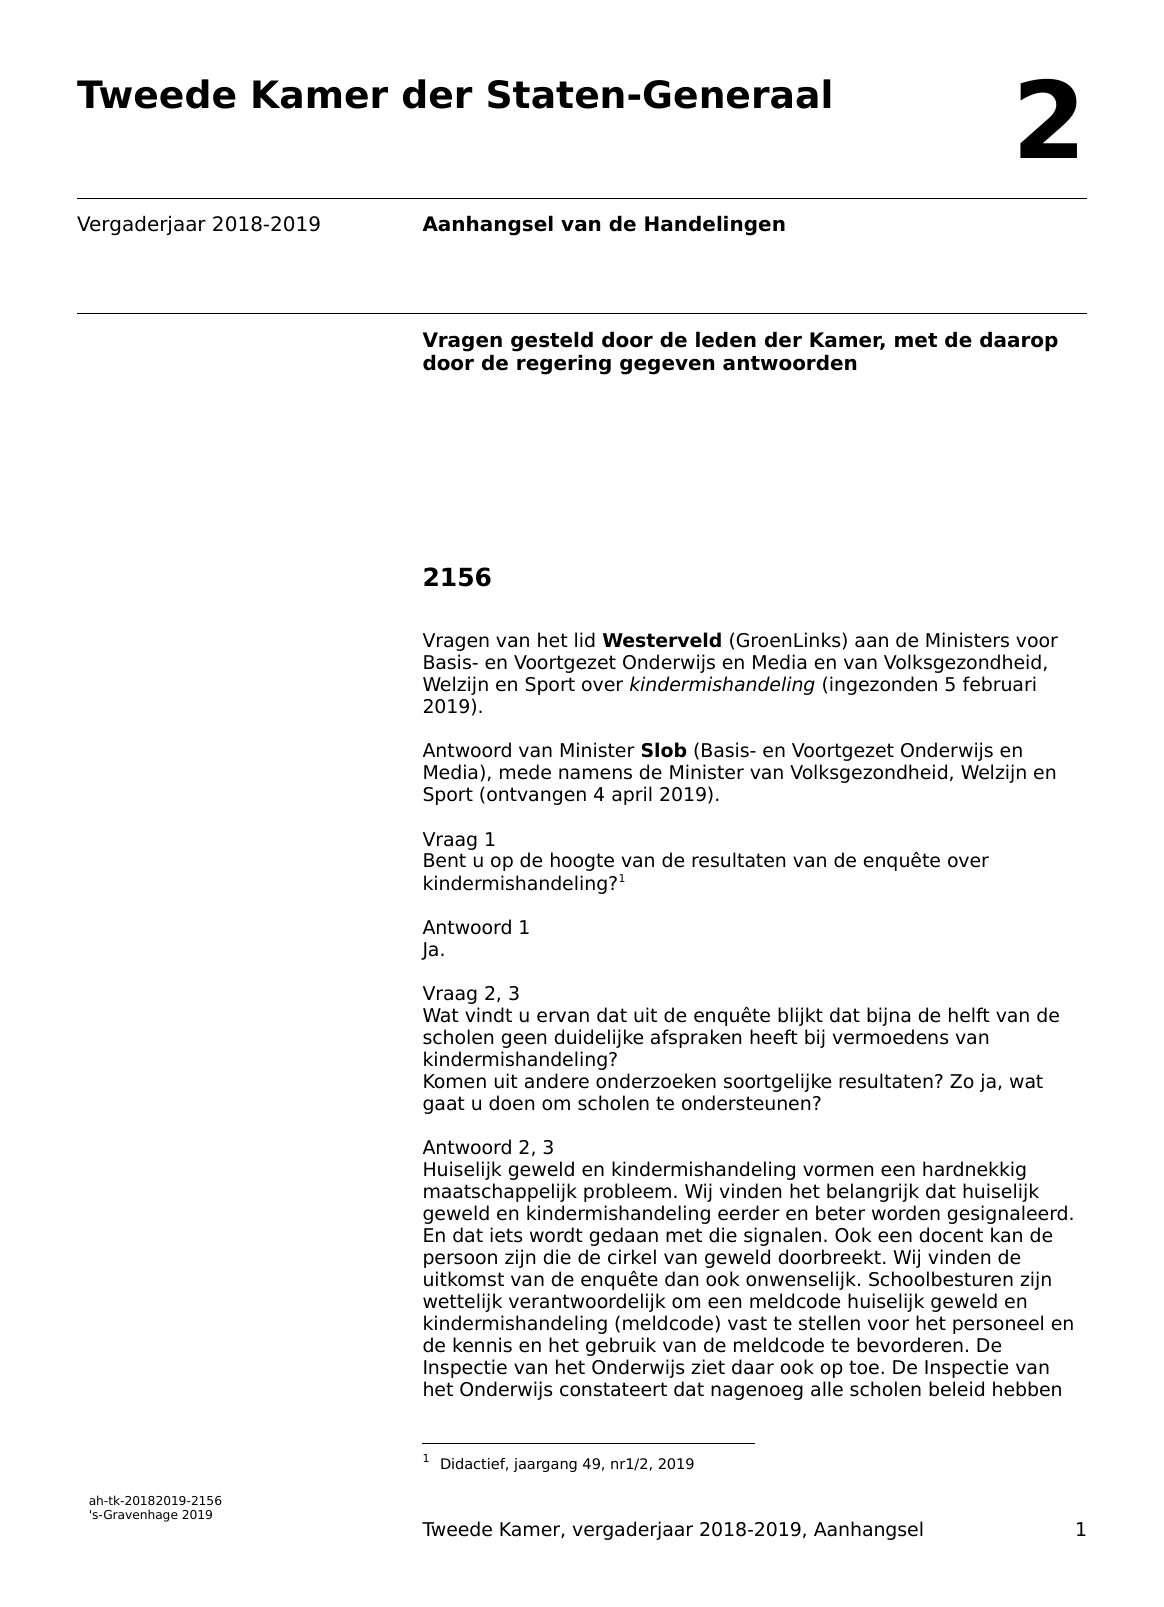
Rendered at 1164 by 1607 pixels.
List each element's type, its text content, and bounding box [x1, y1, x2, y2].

text Antwoord van Minister Slob (Basis- en Voortgezet Onderwijs en Media), mede namens de Minister van Volksgezondheid, Welzijn en Sport (ontvangen 4 april 2019). [422, 740, 1087, 806]
text ah-tk-20182019-2156 [88, 1494, 323, 1508]
text Komen uit andere onderzoeken soortgelijke resultaten? Zo ja, wat gaat u doen om scholen te ondersteunen? [422, 1071, 1087, 1114]
table_cell [77, 314, 422, 375]
table_header Tweede Kamer der Staten-Generaal [77, 59, 886, 198]
text Bent u op de hoogte van de resultaten van de enquête over kindermishandeling? [422, 850, 1087, 894]
table_cell Aanhangsel van de Handelingen [422, 199, 1087, 313]
text Didactief, jaargang 49, nr1/2, 2019 [422, 1452, 1087, 1474]
text 2156 [422, 563, 1087, 592]
table_header 2 [886, 59, 1087, 198]
text Antwoord 2, 3 [422, 1137, 1087, 1159]
text Ja. [422, 938, 1087, 961]
text Antwoord 1 [422, 917, 1087, 938]
text 's-Gravenhage 2019 [88, 1508, 323, 1522]
table_cell Vragen gesteld door de leden der Kamer, met de daarop door de regering gegeven antwoorden [422, 314, 1087, 375]
text Vragen van het lid Westerveld (GroenLinks) aan de Ministers voor Basis- en Voortgezet Onderwijs en Media en van Volksgezondheid, Welzijn en Sport over kindermishandeling (ingezonden 5 februari 2019). [422, 630, 1087, 718]
text Wat vindt u ervan dat uit de enquête blijkt dat bijna de helft van de scholen geen duidelijke afspraken heeft bij vermoedens van kindermishandeling? [422, 1005, 1087, 1071]
text Huiselijk geweld en kindermishandeling vormen een hardnekkig maatschappelijk probleem. Wij vinden het belangrijk dat huiselijk geweld en kindermishandeling eerder en beter worden gesignaleerd. En dat iets wordt gedaan met die signalen. Ook een docent kan de persoon zijn die de cirkel van geweld doorbreekt. Wij vinden de uitkomst van de enquête dan ook onwenselijk. Schoolbesturen zijn wettelijk verantwoordelijk om een meldcode huiselijk geweld en kindermishandeling (meldcode) vast te stellen voor het personeel en de kennis en het gebruik van de meldcode te bevorderen. De Inspectie van het Onderwijs ziet daar ook op toe. De Inspectie van het Onderwijs constateert dat nagenoeg alle scholen beleid hebben [422, 1159, 1087, 1401]
text Vraag 2, 3 [422, 983, 1087, 1005]
text Vraag 1 [422, 828, 1087, 850]
table_cell Vergaderjaar 2018-2019 [77, 199, 422, 313]
